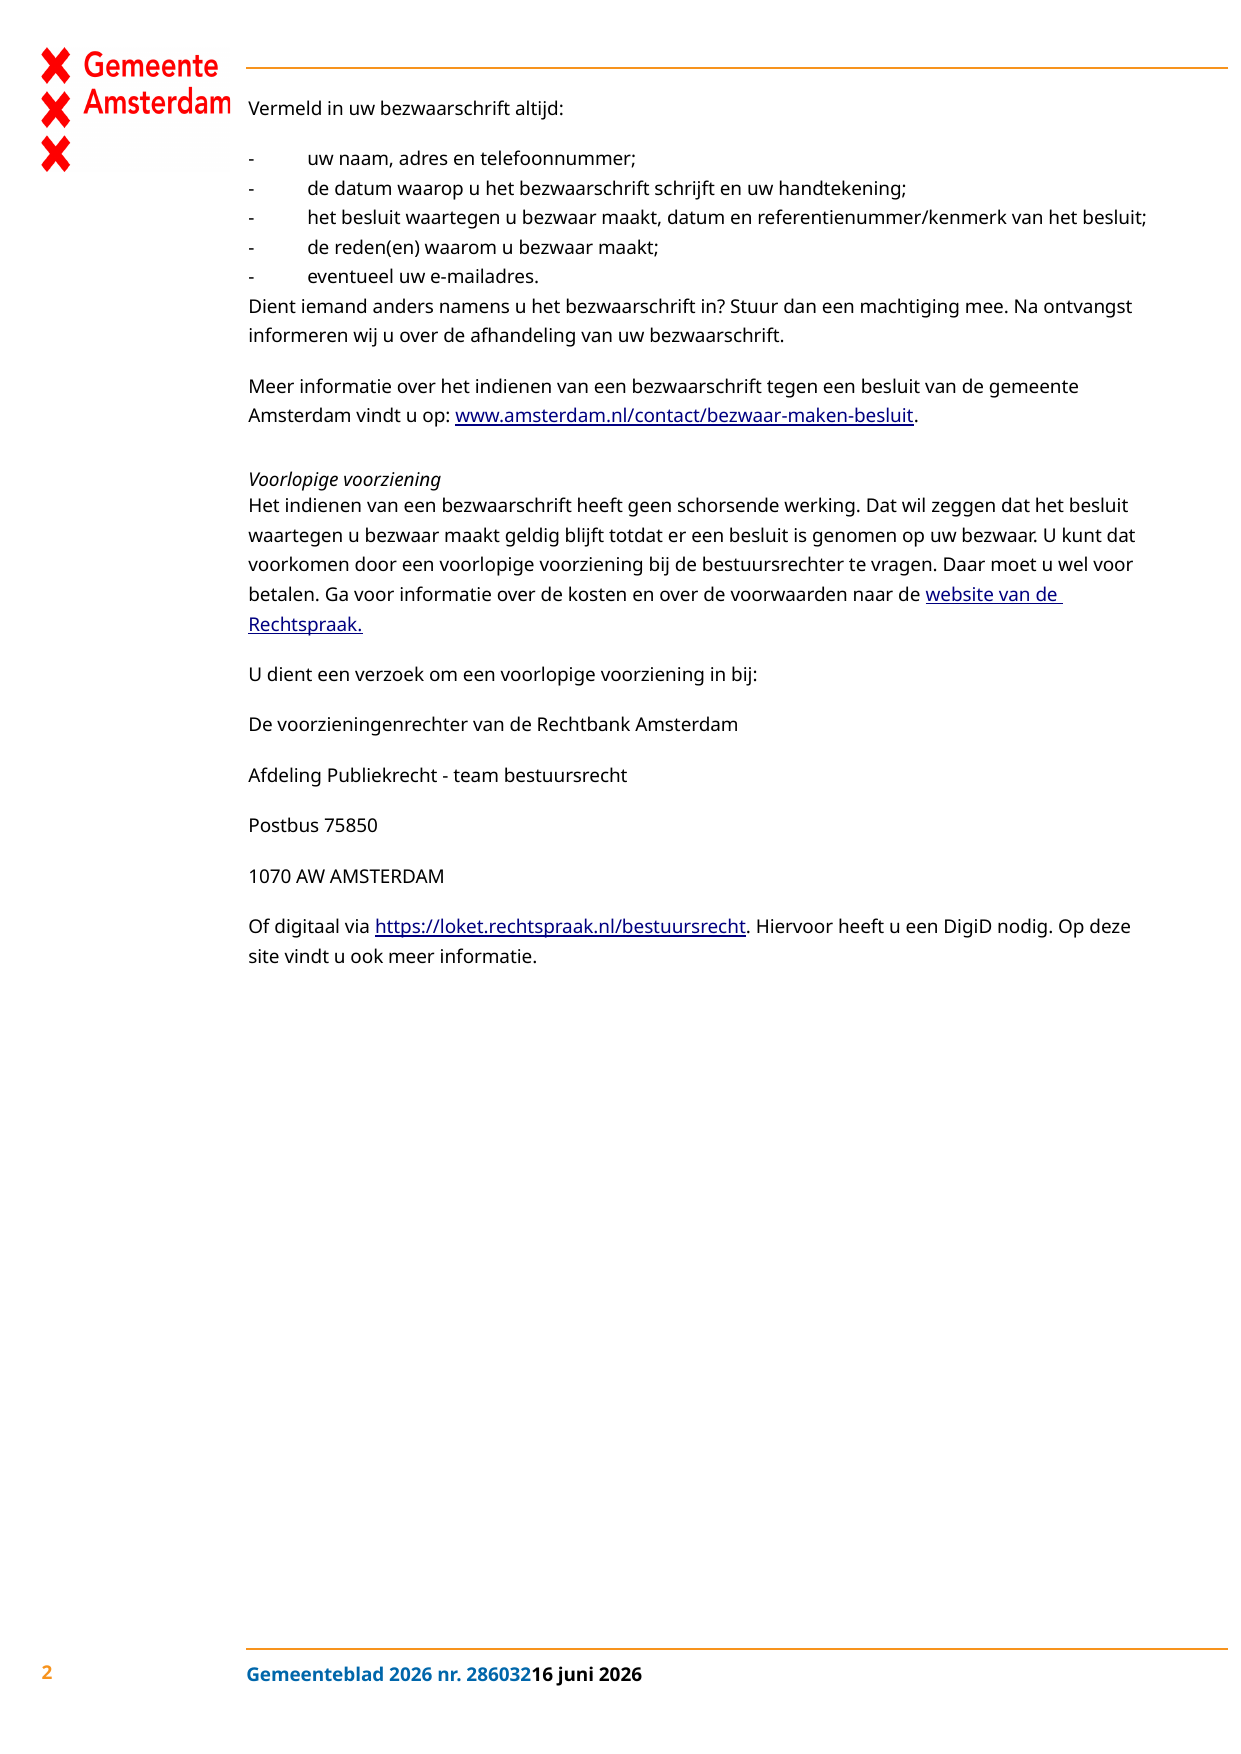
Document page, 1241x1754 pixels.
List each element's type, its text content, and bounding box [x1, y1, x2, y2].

list uw naam, adres en telefoonnummer; [248, 145, 1152, 171]
list de reden(en) waarom u bezwaar maakt; [248, 234, 1152, 260]
picture [41, 47, 231, 172]
text Voorlopige voorziening [248, 467, 1152, 492]
text Dient iemand anders namens u het bezwaarschrift in? Stuur dan een machtiging mee. Na ontvangst informeren wij u over de afhandeling van uw bezwaarschrift. [248, 293, 1152, 348]
text Postbus 75850 [248, 812, 1152, 838]
list eventueel uw e-mailadres. [248, 263, 1152, 289]
text Afdeling Publiekrecht - team bestuursrecht [248, 762, 1152, 788]
list de datum waarop u het bezwaarschrift schrijft en uw handtekening; [248, 175, 1152, 201]
text U dient een verzoek om een voorlopige voorziening in bij: [248, 661, 1152, 687]
text Meer informatie over het indienen van een bezwaarschrift tegen een besluit van de gemeente Amsterdam vindt u op: www.amsterdam.nl/contact/bezwaar-maken-besluit. [248, 373, 1152, 428]
text De voorzieningenrechter van de Rechtbank Amsterdam [248, 712, 1152, 737]
text Vermeld in uw bezwaarschrift altijd: [248, 95, 1152, 121]
text Het indienen van een bezwaarschrift heeft geen schorsende werking. Dat wil zeggen dat het besluit waartegen u bezwaar maakt geldig blijft totdat er een besluit is genomen op uw bezwaar. U kunt dat voorkomen door een voorlopige voorziening bij de bestuursrechter te vragen. Daar moet u wel voor betalen. Ga voor informatie over de kosten en over de voorwaarden naar de website van de Rechtspraak. [248, 492, 1152, 636]
list het besluit waartegen u bezwaar maakt, datum en referentienummer/kenmerk van het besluit; [248, 204, 1152, 230]
text Of digitaal via https://loket.rechtspraak.nl/bestuursrecht. Hiervoor heeft u een DigiD nodig. Op deze site vindt u ook meer informatie. [248, 913, 1152, 968]
text 1070 AW AMSTERDAM [248, 863, 1152, 888]
